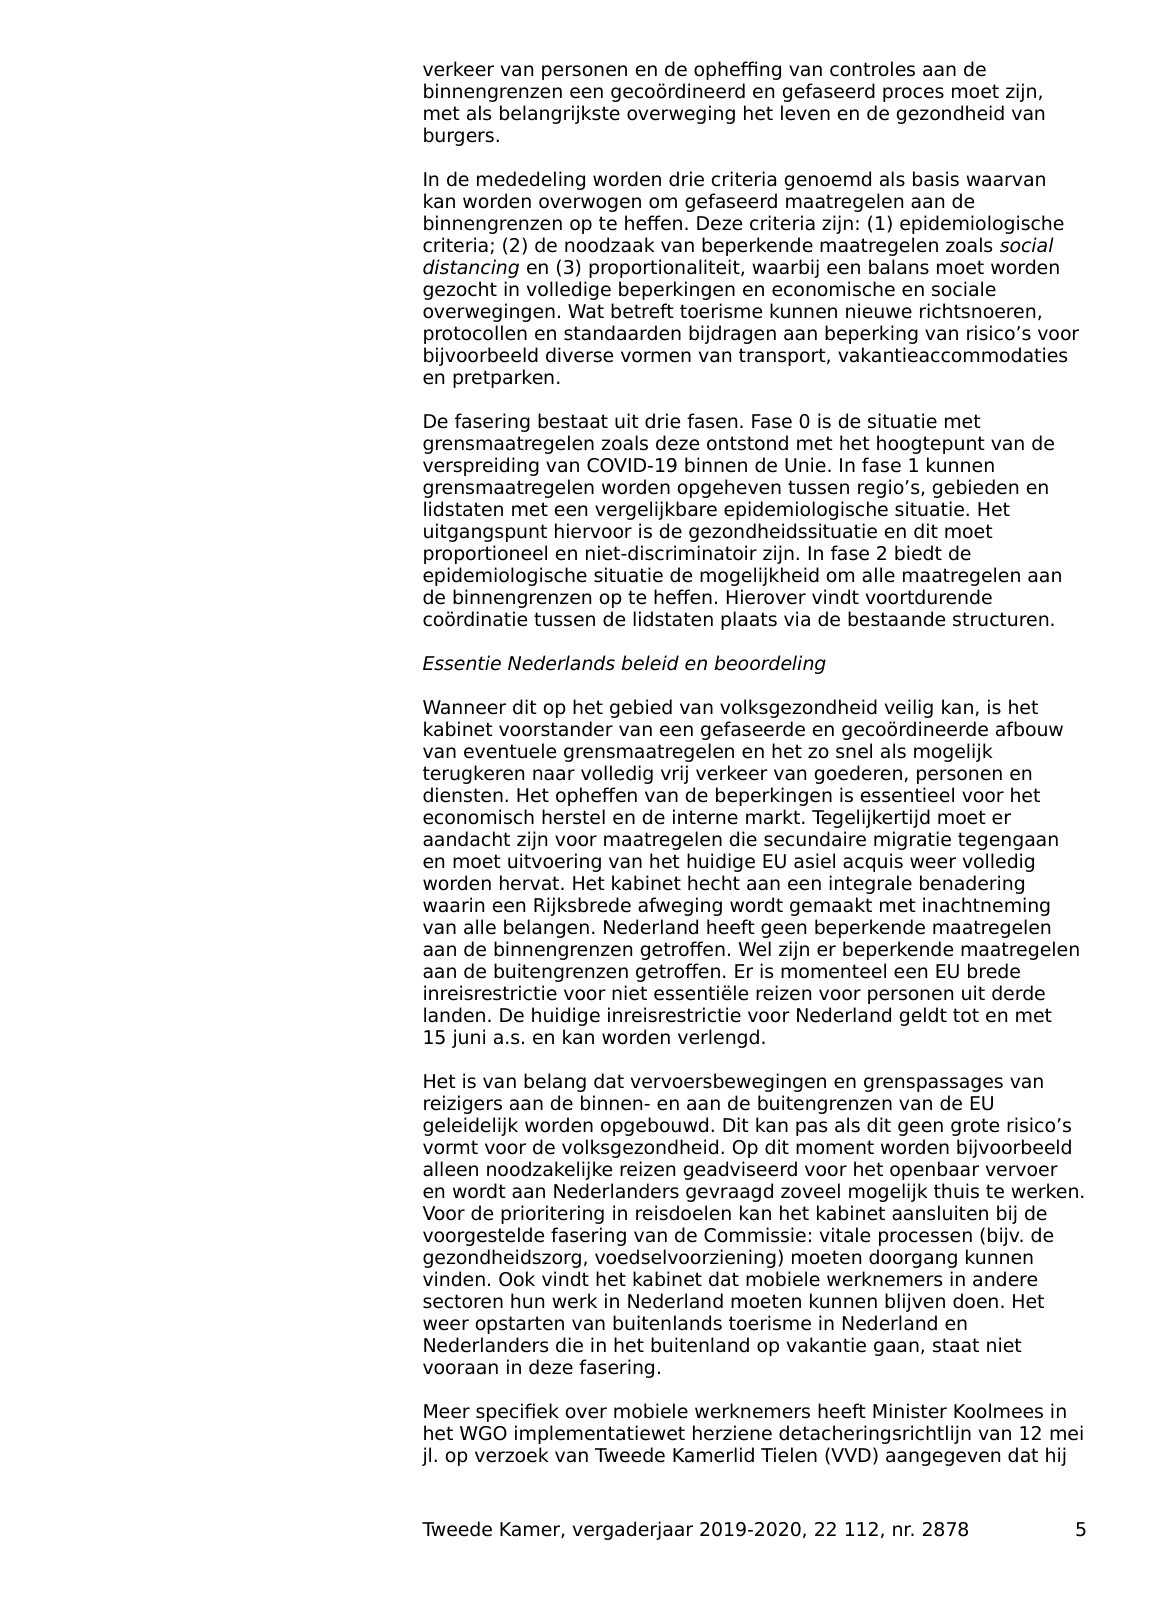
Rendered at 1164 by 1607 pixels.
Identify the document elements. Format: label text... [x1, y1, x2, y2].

text In de mededeling worden drie criteria genoemd als basis waarvan kan worden overwogen om gefaseerd maatregelen aan de binnengrenzen op te heffen. Deze criteria zijn: (1) epidemiologische criteria; (2) de noodzaak van beperkende maatregelen zoals social distancing en (3) proportionaliteit, waarbij een balans moet worden gezocht in volledige beperkingen en economische en sociale overwegingen. Wat betreft toerisme kunnen nieuwe richtsnoeren, protocollen en standaarden bijdragen aan beperking van risico’s voor bijvoorbeeld diverse vormen van transport, vakantieaccommodaties en pretparken. [422, 169, 1087, 389]
text verkeer van personen en de opheffing van controles aan de binnengrenzen een gecoördineerd en gefaseerd proces moet zijn, met als belangrijkste overweging het leven en de gezondheid van burgers. [422, 59, 1087, 147]
text Meer specifiek over mobiele werknemers heeft Minister Koolmees in het WGO implementatiewet herziene detacheringsrichtlijn van 12 mei jl. op verzoek van Tweede Kamerlid Tielen (VVD) aangegeven dat hij [422, 1401, 1087, 1467]
text De fasering bestaat uit drie fasen. Fase 0 is de situatie met grensmaatregelen zoals deze ontstond met het hoogtepunt van de verspreiding van COVID-19 binnen de Unie. In fase 1 kunnen grensmaatregelen worden opgeheven tussen regio’s, gebieden en lidstaten met een vergelijkbare epidemiologische situatie. Het uitgangspunt hiervoor is de gezondheidssituatie en dit moet proportioneel en niet-discriminatoir zijn. In fase 2 biedt de epidemiologische situatie de mogelijkheid om alle maatregelen aan de binnengrenzen op te heffen. Hierover vindt voortdurende coördinatie tussen de lidstaten plaats via de bestaande structuren. [422, 411, 1087, 631]
text Het is van belang dat vervoersbewegingen en grenspassages van reizigers aan de binnen- en aan de buitengrenzen van de EU geleidelijk worden opgebouwd. Dit kan pas als dit geen grote risico’s vormt voor de volksgezondheid. Op dit moment worden bijvoorbeeld alleen noodzakelijke reizen geadviseerd voor het openbaar vervoer en wordt aan Nederlanders gevraagd zoveel mogelijk thuis te werken. Voor de prioritering in reisdoelen kan het kabinet aansluiten bij de voorgestelde fasering van de Commissie: vitale processen (bijv. de gezondheidszorg, voedselvoorziening) moeten doorgang kunnen vinden. Ook vindt het kabinet dat mobiele werknemers in andere sectoren hun werk in Nederland moeten kunnen blijven doen. Het weer opstarten van buitenlands toerisme in Nederland en Nederlanders die in het buitenland op vakantie gaan, staat niet vooraan in deze fasering. [422, 1071, 1087, 1379]
subtitle Essentie Nederlands beleid en beoordeling [422, 653, 1087, 675]
text Wanneer dit op het gebied van volksgezondheid veilig kan, is het kabinet voorstander van een gefaseerde en gecoördineerde afbouw van eventuele grensmaatregelen en het zo snel als mogelijk terugkeren naar volledig vrij verkeer van goederen, personen en diensten. Het opheffen van de beperkingen is essentieel voor het economisch herstel en de interne markt. Tegelijkertijd moet er aandacht zijn voor maatregelen die secundaire migratie tegengaan en moet uitvoering van het huidige EU asiel acquis weer volledig worden hervat. Het kabinet hecht aan een integrale benadering waarin een Rijksbrede afweging wordt gemaakt met inachtneming van alle belangen. Nederland heeft geen beperkende maatregelen aan de binnengrenzen getroffen. Wel zijn er beperkende maatregelen aan de buitengrenzen getroffen. Er is momenteel een EU brede inreisrestrictie voor niet essentiële reizen voor personen uit derde landen. De huidige inreisrestrictie voor Nederland geldt tot en met 15 juni a.s. en kan worden verlengd. [422, 697, 1087, 1049]
